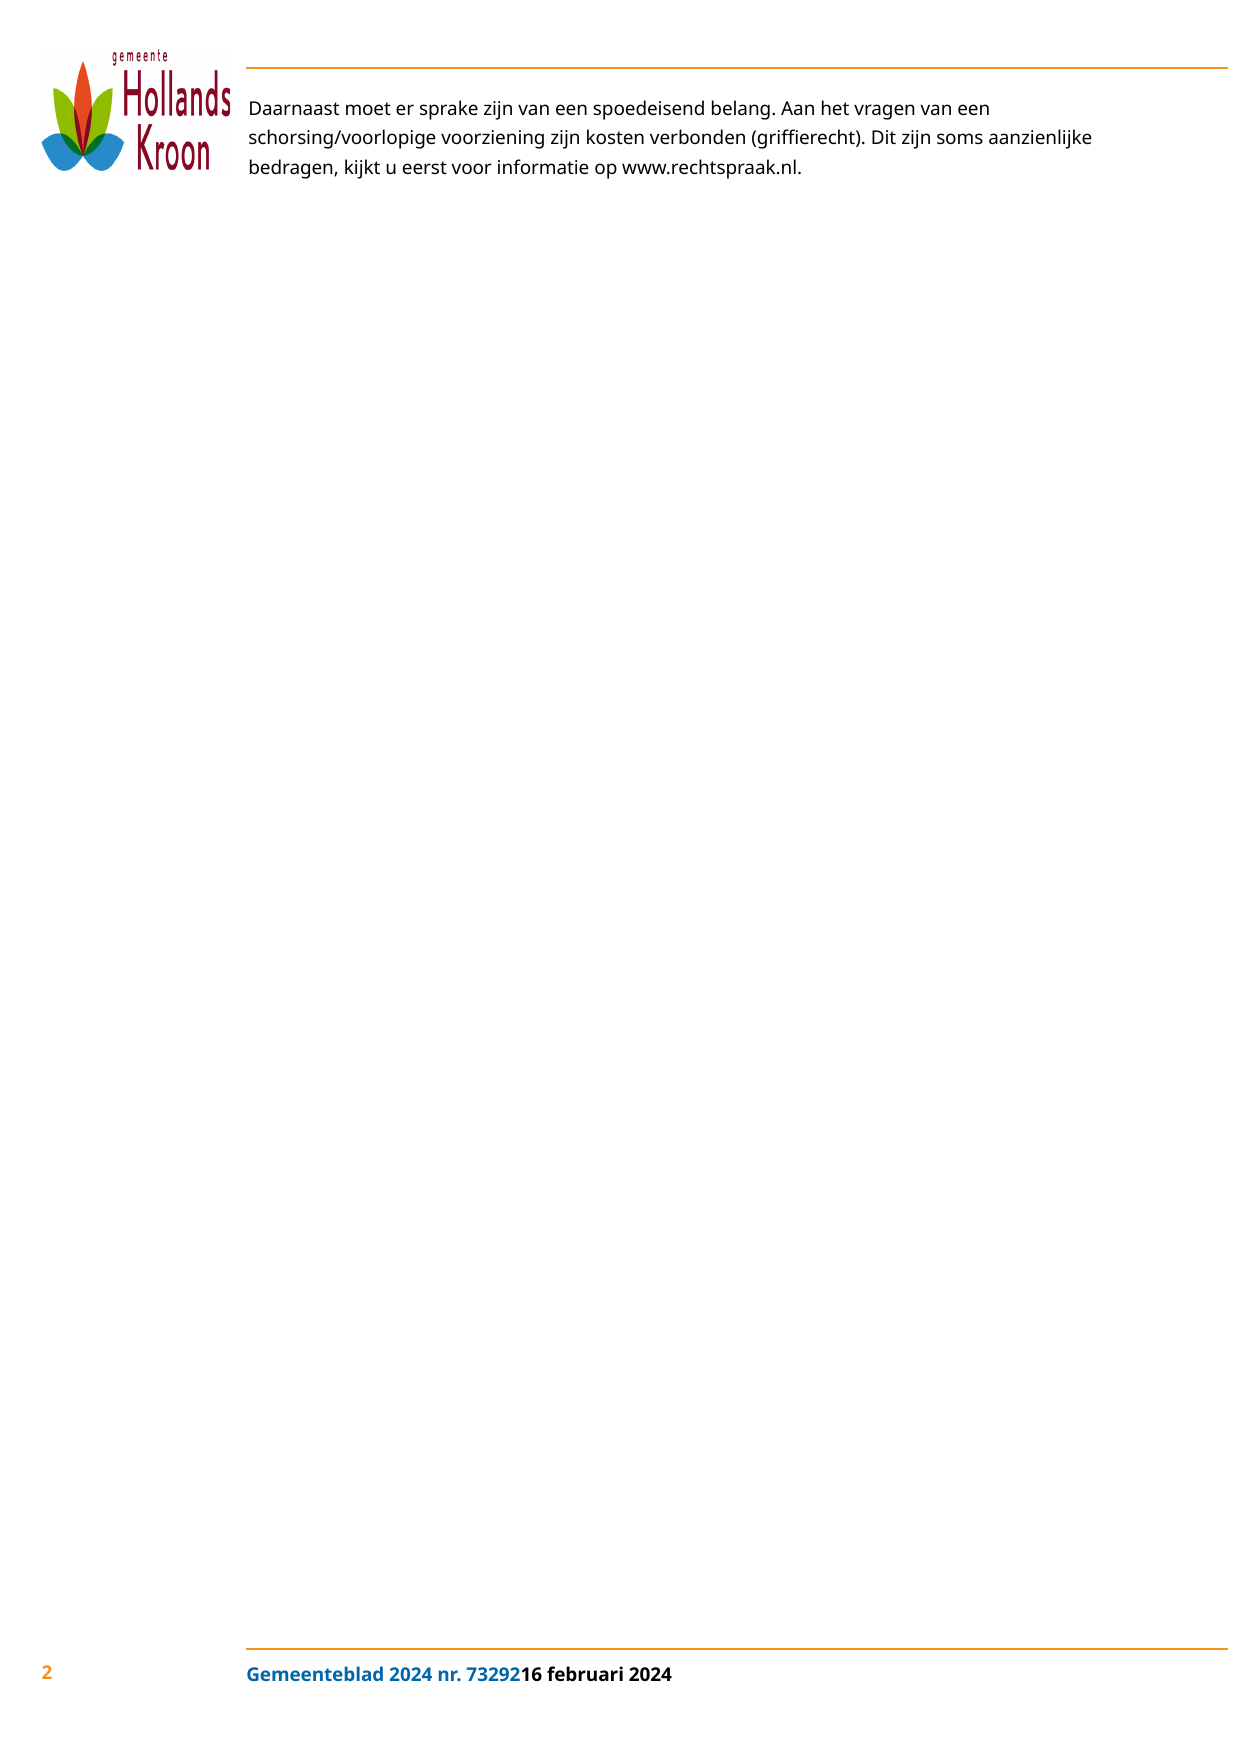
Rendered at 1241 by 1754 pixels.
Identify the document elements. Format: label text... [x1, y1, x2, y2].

picture [41, 47, 231, 172]
text Daarnaast moet er sprake zijn van een spoedeisend belang. Aan het vragen van een schorsing/voorlopige voorziening zijn kosten verbonden (griffierecht). Dit zijn soms aanzienlijke bedragen, kijkt u eerst voor informatie op www.rechtspraak.nl. [248, 95, 1152, 180]
